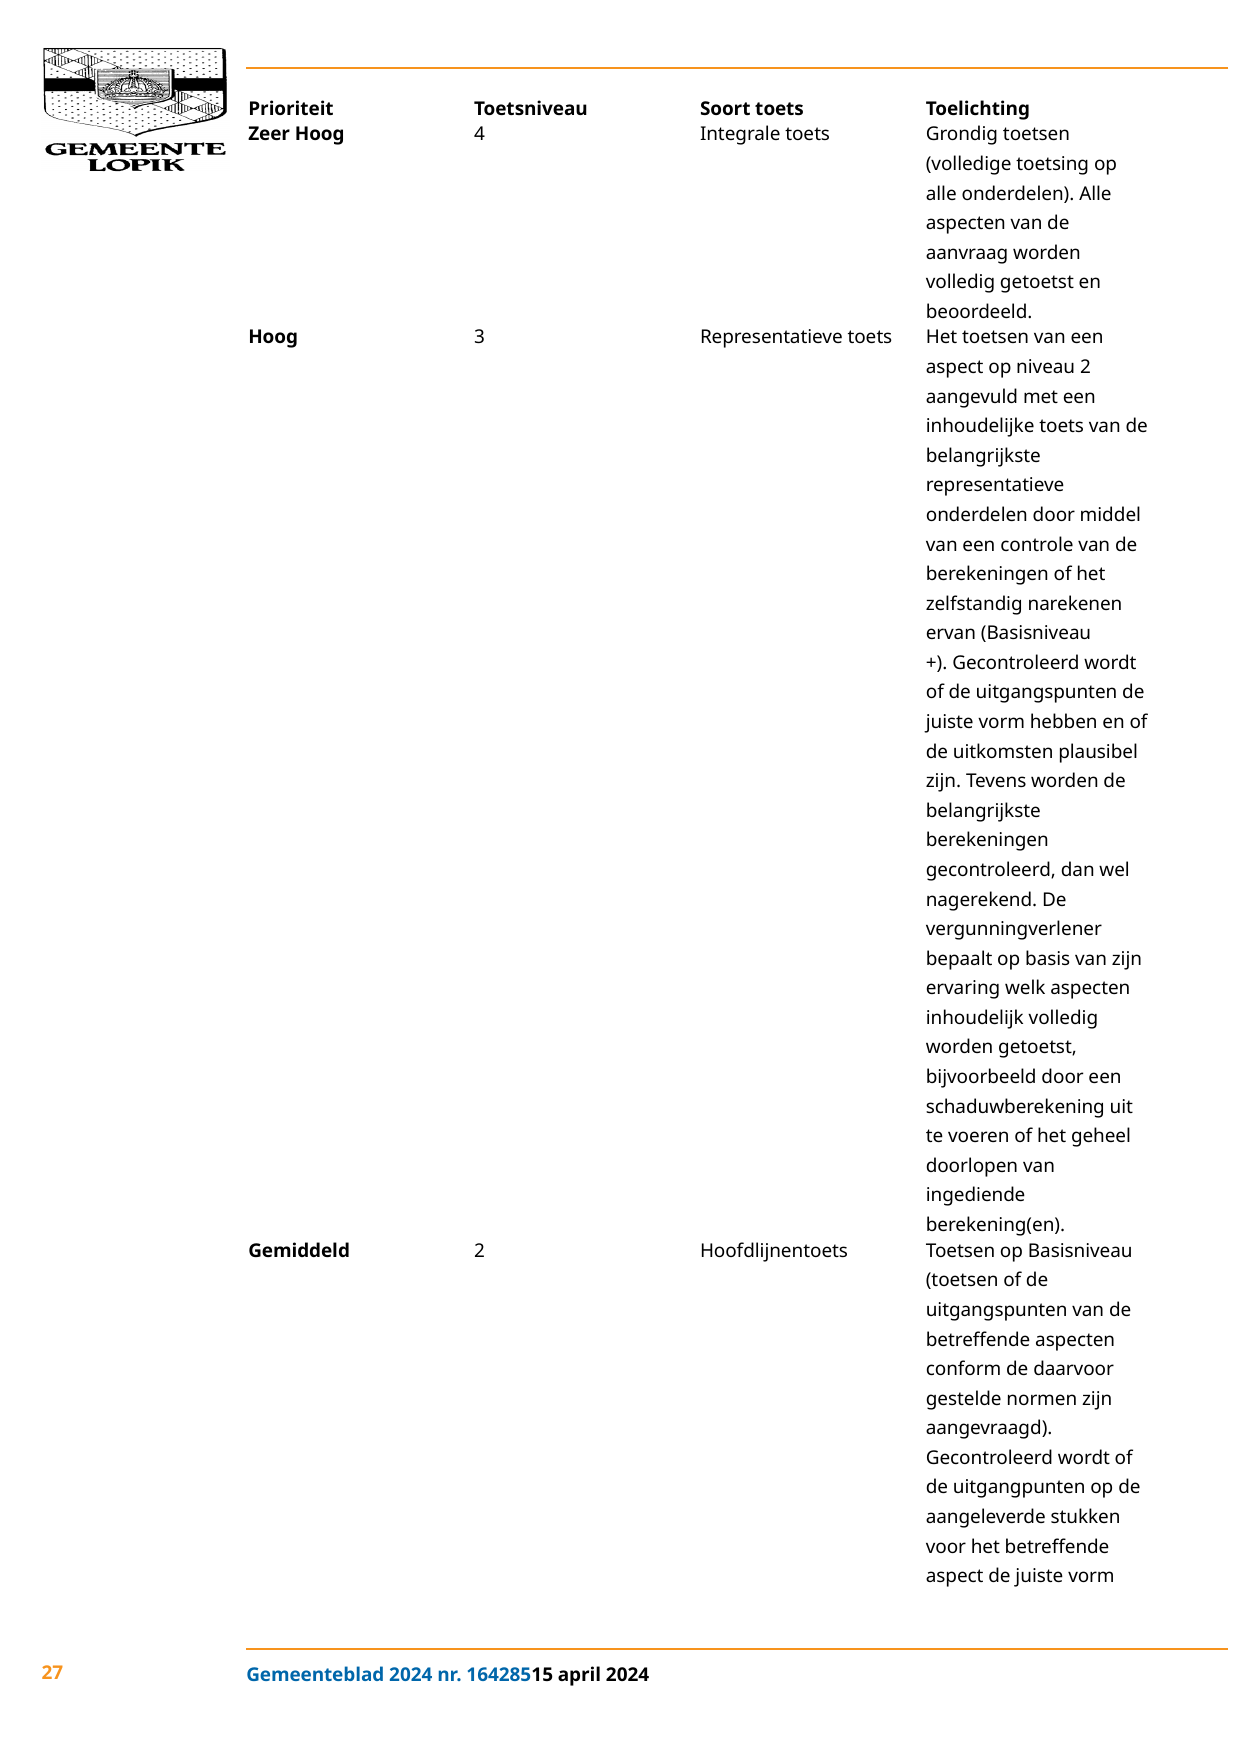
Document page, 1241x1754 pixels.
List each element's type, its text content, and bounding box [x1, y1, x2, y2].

table_cell Hoofdlijnentoets [700, 1237, 926, 1588]
table_cell 3 [474, 324, 700, 1237]
table_cell Gemiddeld [248, 1237, 474, 1588]
table_header Soort toets [700, 95, 926, 121]
table_header Toelichting [926, 95, 1152, 121]
table_cell Integrale toets [700, 121, 926, 324]
table_cell Grondig toetsen (volledige toetsing op alle onderdelen). Alle aspecten van de aanvraag worden volledig getoetst en beoordeeld. [926, 121, 1152, 324]
table_cell 2 [474, 1237, 700, 1588]
table_header Toetsniveau [474, 95, 700, 121]
table_cell Representatieve toets [700, 324, 926, 1237]
table_cell 4 [474, 121, 700, 324]
table_cell Zeer Hoog [248, 121, 474, 324]
table_cell Toetsen op Basisniveau (toetsen of de uitgangspunten van de betreffende aspecten conform de daarvoor gestelde normen zijn aangevraagd). Gecontroleerd wordt of de uitgangpunten op de aangeleverde stukken voor het betreffende aspect de juiste vorm [926, 1237, 1152, 1588]
picture [41, 47, 231, 172]
table_header Prioriteit [248, 95, 474, 121]
table_cell Hoog [248, 324, 474, 1237]
table_cell Het toetsen van een aspect op niveau 2 aangevuld met een inhoudelijke toets van de belangrijkste representatieve onderdelen door middel van een controle van de berekeningen of het zelfstandig narekenen ervan (Basisniveau +). Gecontroleerd wordt of de uitgangspunten de juiste vorm hebben en of de uitkomsten plausibel zijn. Tevens worden de belangrijkste berekeningen gecontroleerd, dan wel nagerekend. De vergunningverlener bepaalt op basis van zijn ervaring welk aspecten inhoudelijk volledig worden getoetst, bijvoorbeeld door een schaduwberekening uit te voeren of het geheel doorlopen van ingediende berekening(en). [926, 324, 1152, 1237]
